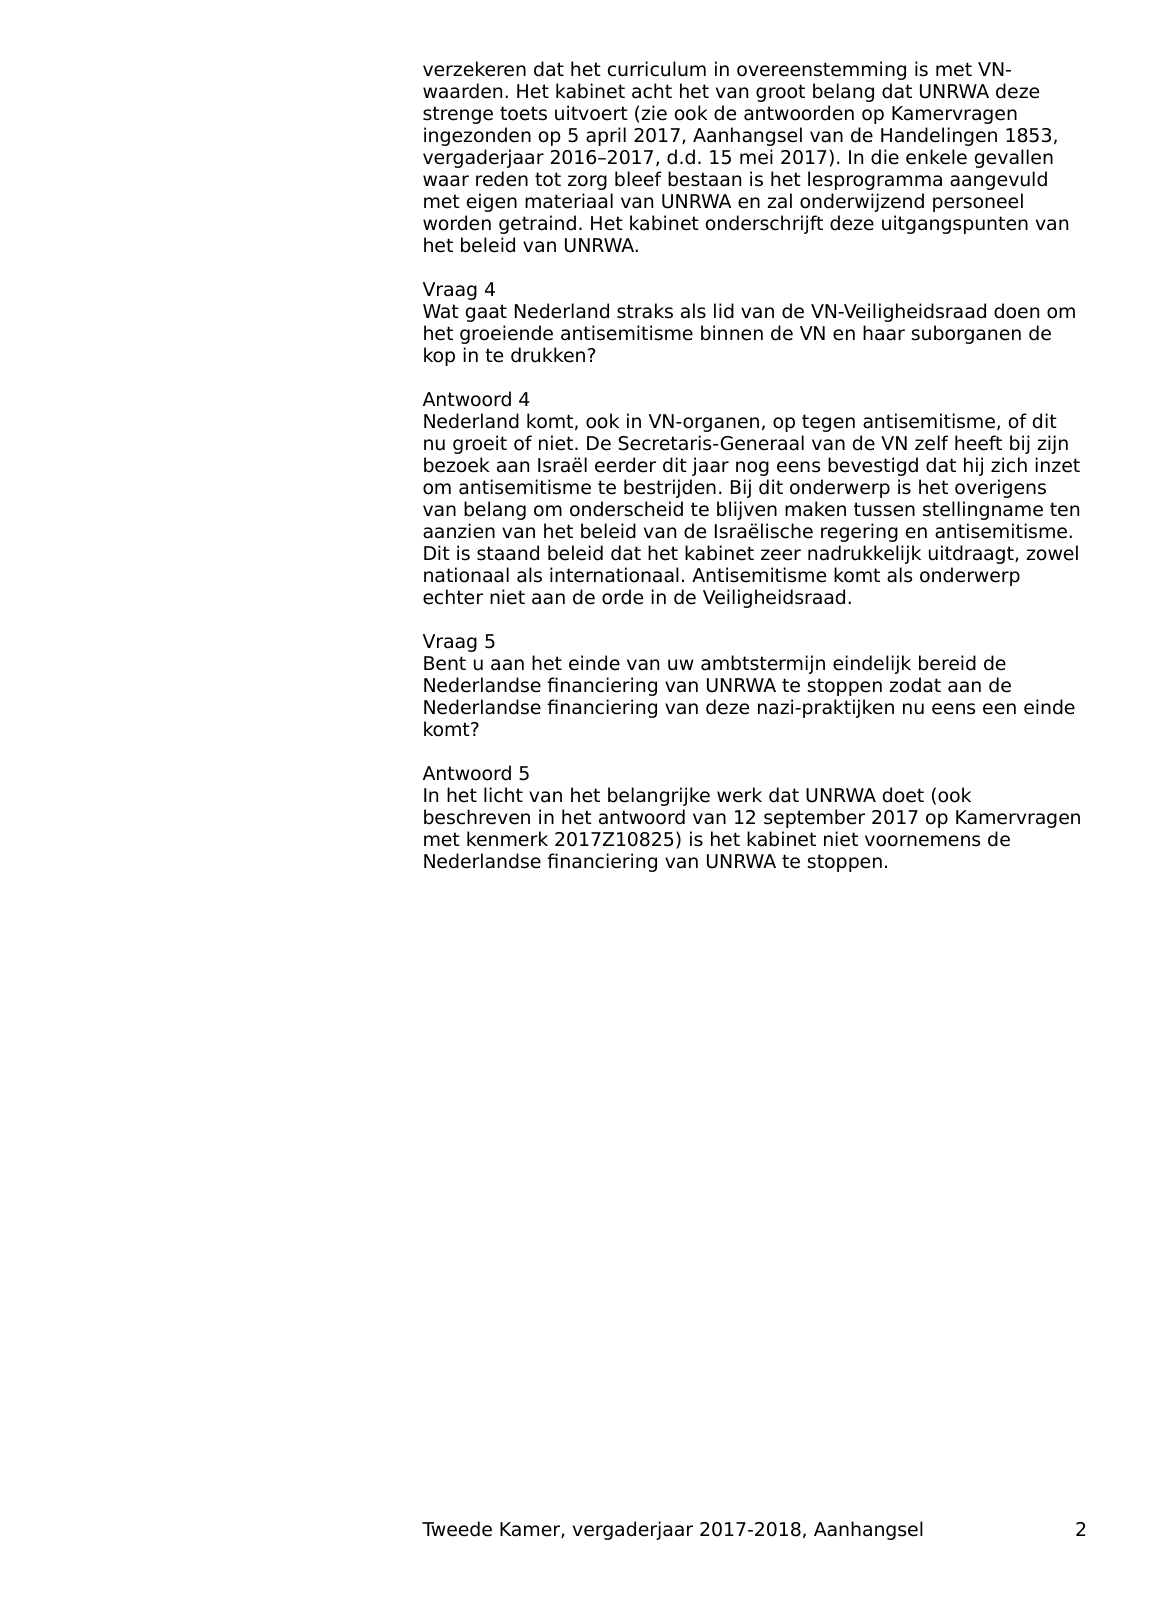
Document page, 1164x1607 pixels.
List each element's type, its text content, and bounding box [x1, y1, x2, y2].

text Bent u aan het einde van uw ambtstermijn eindelijk bereid de Nederlandse financiering van UNRWA te stoppen zodat aan de Nederlandse financiering van deze nazi-praktijken nu eens een einde komt? [422, 653, 1087, 741]
text Nederland komt, ook in VN-organen, op tegen antisemitisme, of dit nu groeit of niet. De Secretaris-Generaal van de VN zelf heeft bij zijn bezoek aan Israël eerder dit jaar nog eens bevestigd dat hij zich inzet om antisemitisme te bestrijden. Bij dit onderwerp is het overigens van belang om onderscheid te blijven maken tussen stellingname ten aanzien van het beleid van de Israëlische regering en antisemitisme. Dit is staand beleid dat het kabinet zeer nadrukkelijk uitdraagt, zowel nationaal als internationaal. Antisemitisme komt als onderwerp echter niet aan de orde in de Veiligheidsraad. [422, 411, 1087, 609]
text Vraag 4 [422, 279, 1087, 301]
text Antwoord 4 [422, 389, 1087, 411]
text Vraag 5 [422, 631, 1087, 653]
text verzekeren dat het curriculum in overeenstemming is met VN-waarden. Het kabinet acht het van groot belang dat UNRWA deze strenge toets uitvoert (zie ook de antwoorden op Kamervragen ingezonden op 5 april 2017, Aanhangsel van de Handelingen 1853, vergaderjaar 2016–2017, d.d. 15 mei 2017). In die enkele gevallen waar reden tot zorg bleef bestaan is het lesprogramma aangevuld met eigen materiaal van UNRWA en zal onderwijzend personeel worden getraind. Het kabinet onderschrijft deze uitgangspunten van het beleid van UNRWA. [422, 59, 1087, 257]
text Wat gaat Nederland straks als lid van de VN-Veiligheidsraad doen om het groeiende antisemitisme binnen de VN en haar suborganen de kop in te drukken? [422, 301, 1087, 367]
text In het licht van het belangrijke werk dat UNRWA doet (ook beschreven in het antwoord van 12 september 2017 op Kamervragen met kenmerk 2017Z10825) is het kabinet niet voornemens de Nederlandse financiering van UNRWA te stoppen. [422, 785, 1087, 873]
text Antwoord 5 [422, 763, 1087, 785]
